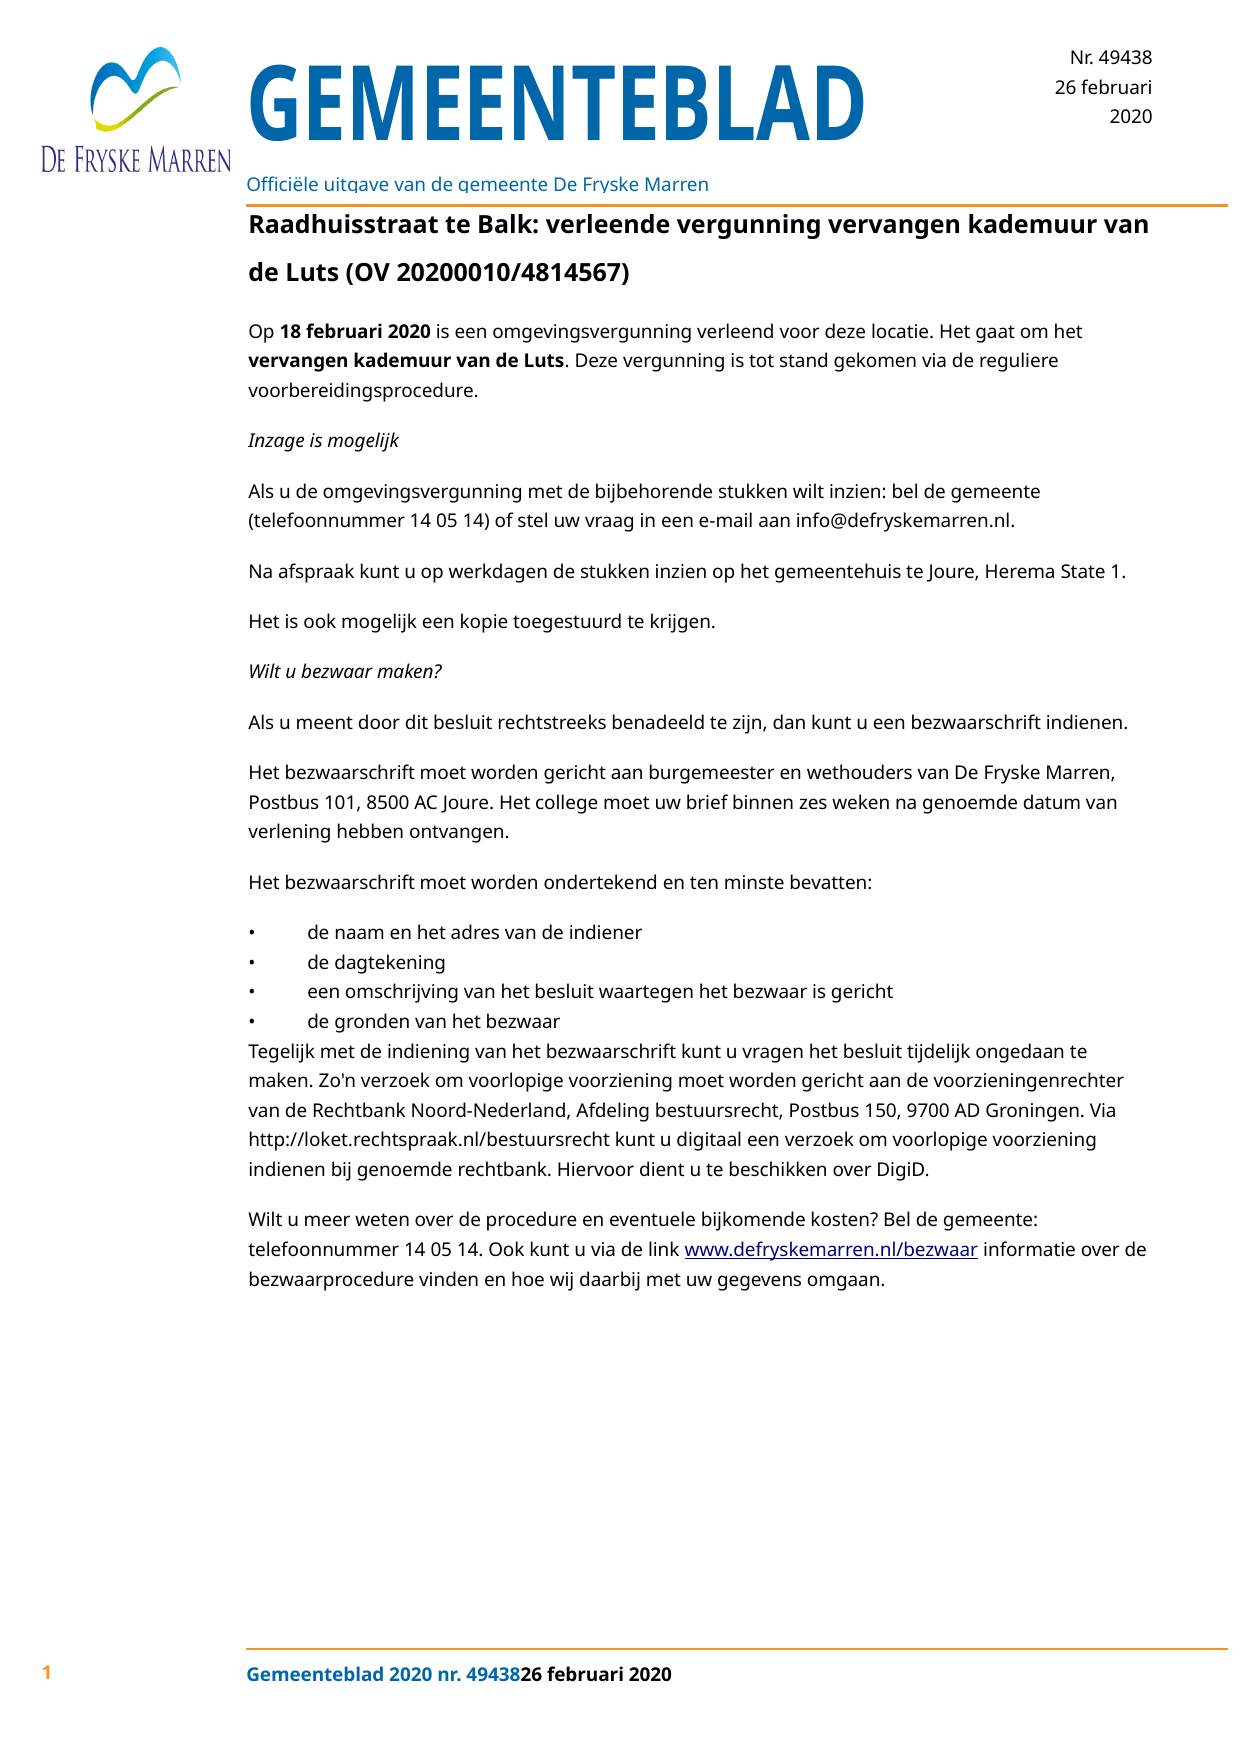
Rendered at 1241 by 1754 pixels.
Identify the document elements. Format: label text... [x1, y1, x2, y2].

text Het bezwaarschrift moet worden gericht aan burgemeester en wethouders van De Fryske Marren, Postbus 101, 8500 AC Joure. Het college moet uw brief binnen zes weken na genoemde datum van verlening hebben ontvangen. [248, 759, 1152, 844]
text Als u de omgevingsvergunning met de bijbehorende stukken wilt inzien: bel de gemeente (telefoonnummer 14 05 14) of stel uw vraag in een e-mail aan info@defryskemarren.nl. [248, 478, 1152, 533]
text Als u meent door dit besluit rechtstreeks benadeeld te zijn, dan kunt u een bezwaarschrift indienen. [248, 709, 1152, 735]
picture [41, 47, 231, 172]
list de dagtekening [248, 949, 1152, 975]
text Na afspraak kunt u op werkdagen de stukken inzien op het gemeentehuis te Joure, Herema State 1. [248, 558, 1152, 584]
text Inzage is mogelijk [248, 427, 1152, 453]
list de naam en het adres van de indiener [248, 919, 1152, 945]
list de gronden van het bezwaar [248, 1008, 1152, 1034]
text Wilt u bezwaar maken? [248, 659, 1152, 684]
text Op 18 februari 2020 is een omgevingsvergunning verleend voor deze locatie. Het gaat om het vervangen kademuur van de Luts. Deze vergunning is tot stand gekomen via de reguliere voorbereidingsprocedure. [248, 318, 1152, 403]
list een omschrijving van het besluit waartegen het bezwaar is gericht [248, 979, 1152, 1004]
text Wilt u meer weten over de procedure en eventuele bijkomende kosten? Bel de gemeente: telefoonnummer 14 05 14. Ook kunt u via de link www.defryskemarren.nl/bezwaar informatie over de bezwaarprocedure vinden en hoe wij daarbij met uw gegevens omgaan. [248, 1207, 1152, 1292]
text Het is ook mogelijk een kopie toegestuurd te krijgen. [248, 608, 1152, 634]
text Het bezwaarschrift moet worden ondertekend en ten minste bevatten: [248, 869, 1152, 895]
text Tegelijk met de indiening van het bezwaarschrift kunt u vragen het besluit tijdelijk ongedaan te maken. Zo'n verzoek om voorlopige voorziening moet worden gericht aan de voorzieningenrechter van de Rechtbank Noord-Nederland, Afdeling bestuursrecht, Postbus 150, 9700 AD Groningen. Via http://loket.rechtspraak.nl/bestuursrecht kunt u digitaal een verzoek om voorlopige voorziening indienen bij genoemde rechtbank. Hiervoor dient u te beschikken over DigiD. [248, 1038, 1152, 1182]
text Raadhuisstraat te Balk: verleende vergunning vervangen kademuur van de Luts (OV 20200010/4814567) [248, 207, 1152, 288]
